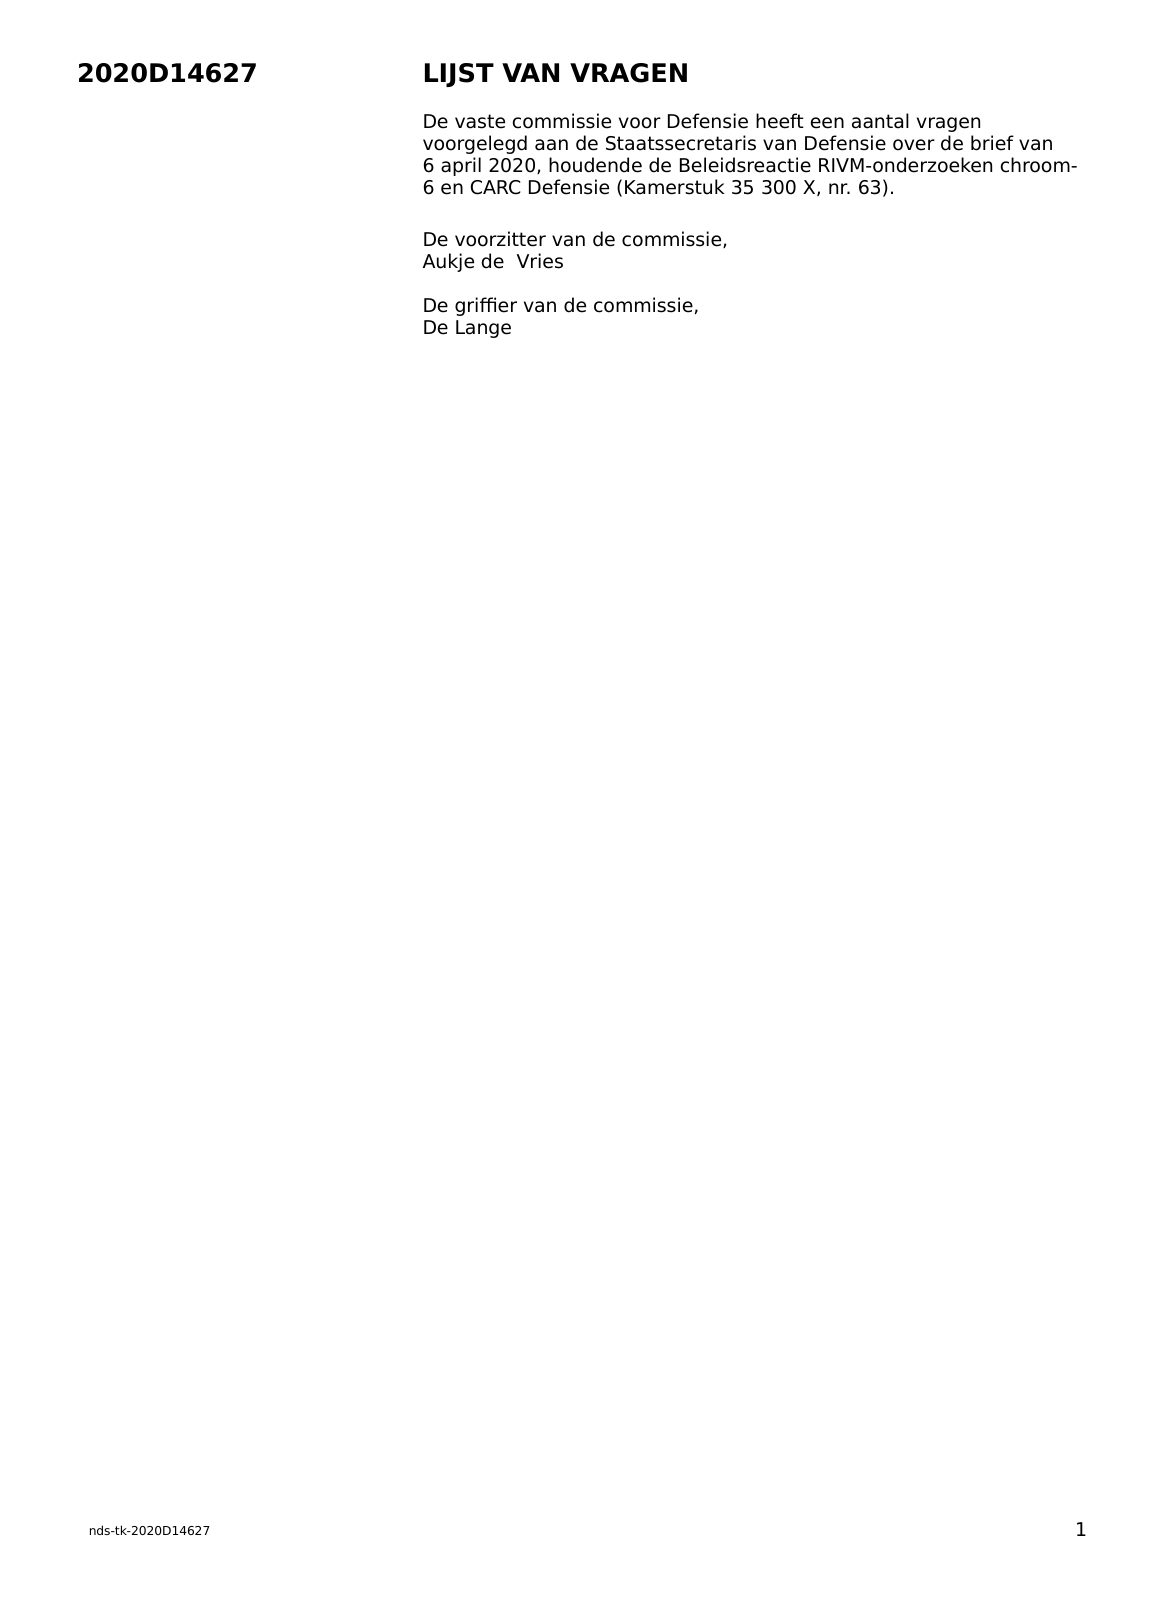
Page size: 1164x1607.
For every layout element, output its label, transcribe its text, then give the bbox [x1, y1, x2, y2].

text De voorzitter van de commissie, Aukje de Vries [422, 229, 1087, 273]
text De griffier van de commissie, De Lange [422, 295, 1087, 339]
text De vaste commissie voor Defensie heeft een aantal vragen voorgelegd aan de Staatssecretaris van Defensie over de brief van 6 april 2020, houdende de Beleidsreactie RIVM-onderzoeken chroom-6 en CARC Defensie (Kamerstuk 35 300 X, nr. 63). [422, 111, 1087, 199]
text 2020D14627 LIJST VAN VRAGEN [77, 59, 1087, 89]
text nds-tk-2020D14627 [88, 1524, 323, 1538]
